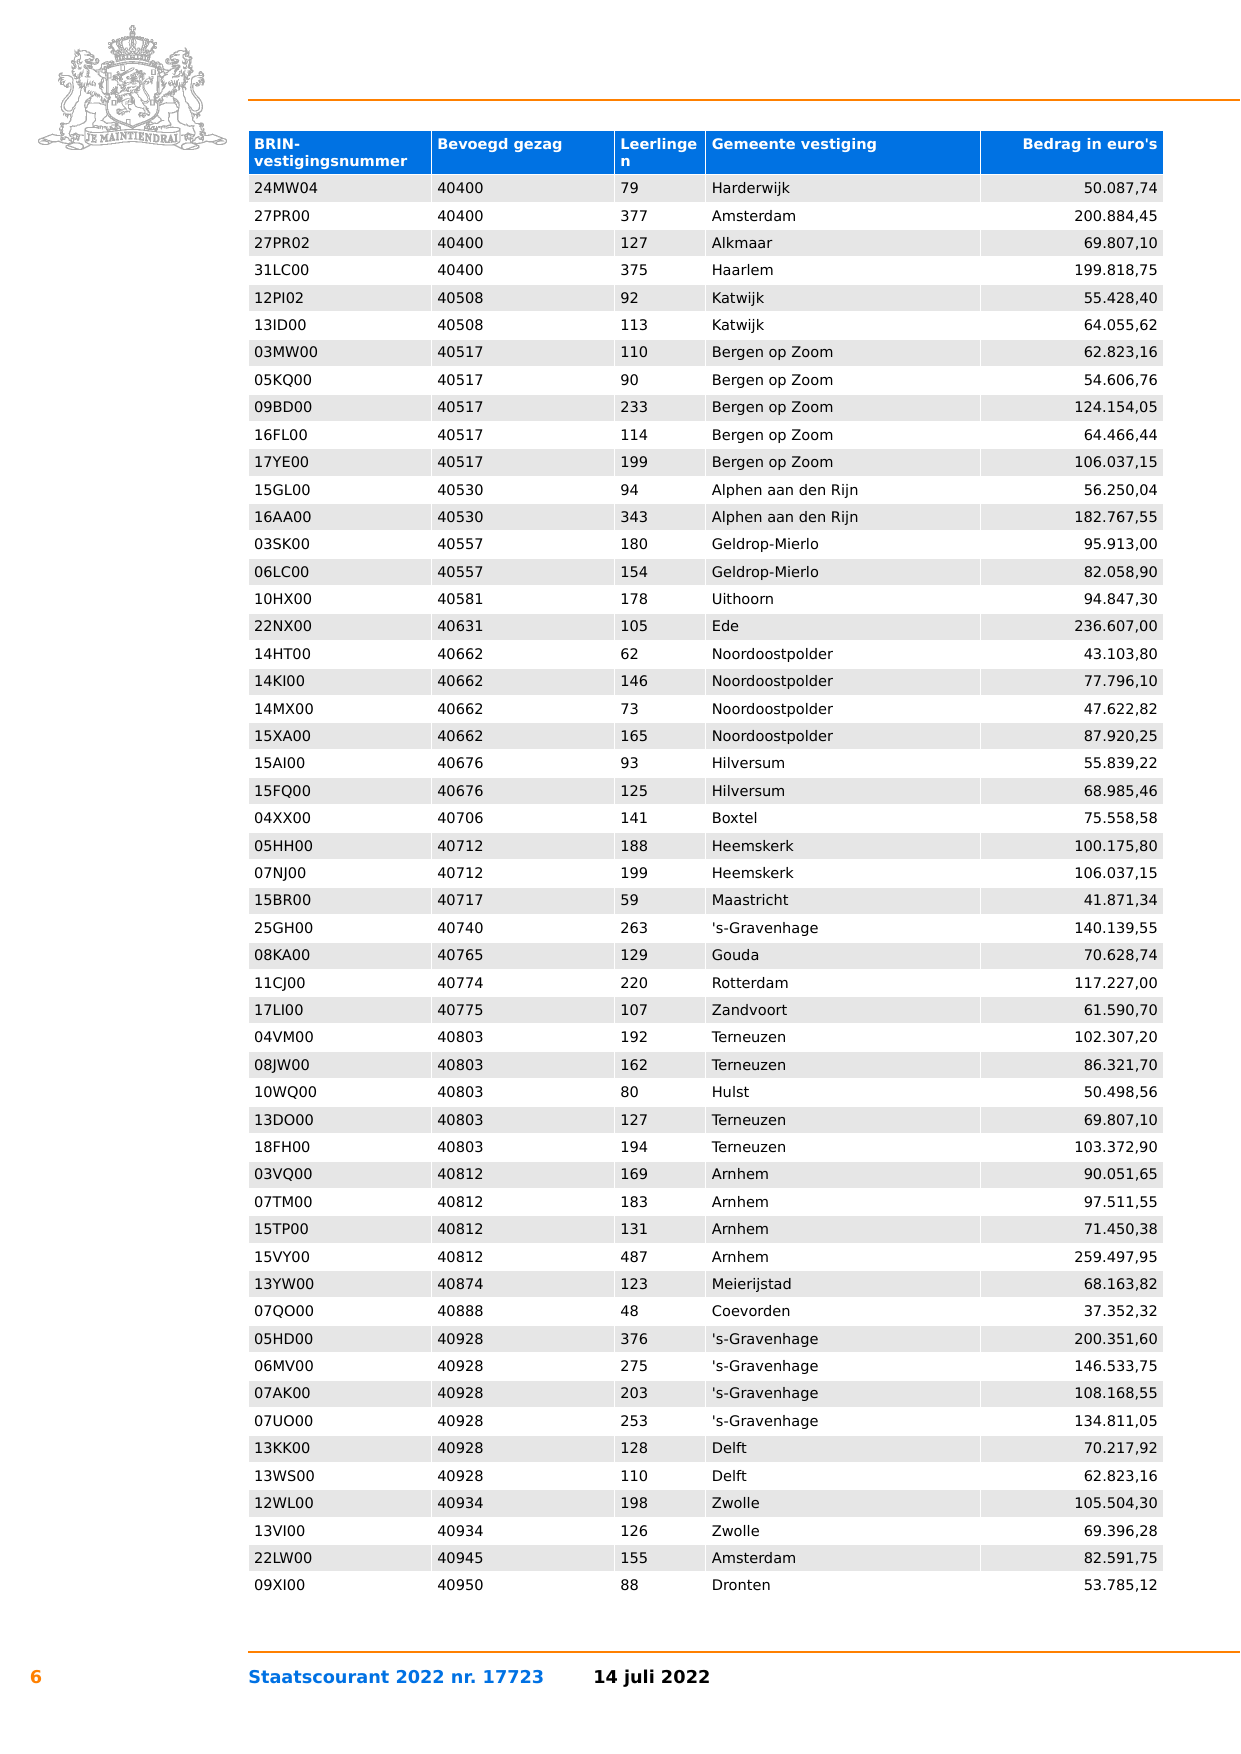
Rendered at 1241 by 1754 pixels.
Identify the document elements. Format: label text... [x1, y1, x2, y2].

table_cell 102.307,20 [981, 1025, 1163, 1051]
table_cell 68.163,82 [981, 1271, 1163, 1297]
table_cell 31LC00 [249, 258, 431, 284]
table_cell 40928 [432, 1436, 614, 1462]
table_cell 200.884,45 [981, 203, 1163, 229]
table_cell 's-Gravenhage [706, 1326, 980, 1352]
table_cell 55.839,22 [981, 751, 1163, 777]
table_cell 200.351,60 [981, 1326, 1163, 1352]
table_cell 50.498,56 [981, 1079, 1163, 1106]
table_cell 40557 [432, 559, 614, 585]
table_cell 41.871,34 [981, 888, 1163, 914]
table_cell 40740 [432, 915, 614, 941]
table_cell 16FL00 [249, 422, 431, 448]
table_cell 's-Gravenhage [706, 1353, 980, 1380]
table_cell 40803 [432, 1052, 614, 1078]
table_cell 192 [615, 1025, 705, 1051]
table_cell 22NX00 [249, 614, 431, 640]
table_cell 199.818,75 [981, 258, 1163, 284]
table_cell 40812 [432, 1189, 614, 1215]
table_cell 40662 [432, 723, 614, 749]
table_cell Boxtel [706, 805, 980, 832]
table_cell 40803 [432, 1025, 614, 1051]
table_cell Ede [706, 614, 980, 640]
table_cell Zandvoort [706, 997, 980, 1023]
table_cell Geldrop-Mierlo [706, 531, 980, 558]
table_cell 05HD00 [249, 1326, 431, 1352]
table_cell 40928 [432, 1353, 614, 1380]
table_cell 40400 [432, 258, 614, 284]
table_cell 13DO00 [249, 1107, 431, 1133]
table_cell Terneuzen [706, 1134, 980, 1161]
table_cell Alphen aan den Rijn [706, 504, 980, 530]
table_cell 79 [615, 175, 705, 202]
table_cell 's-Gravenhage [706, 1381, 980, 1407]
table_cell 40517 [432, 367, 614, 393]
table_cell 343 [615, 504, 705, 530]
table_cell 50.087,74 [981, 175, 1163, 202]
table_cell Noordoostpolder [706, 641, 980, 667]
table_cell 13KK00 [249, 1436, 431, 1462]
table_cell Zwolle [706, 1490, 980, 1517]
table_cell 40517 [432, 395, 614, 421]
table_cell 40928 [432, 1408, 614, 1434]
table_cell 10WQ00 [249, 1079, 431, 1106]
table_cell 40717 [432, 888, 614, 914]
table_cell Bergen op Zoom [706, 422, 980, 448]
table_cell 70.217,92 [981, 1436, 1163, 1462]
table_cell 124.154,05 [981, 395, 1163, 421]
table_cell 12WL00 [249, 1490, 431, 1517]
table_cell 17YE00 [249, 449, 431, 476]
table_cell Dronten [706, 1573, 980, 1599]
table_cell 15AI00 [249, 751, 431, 777]
table_cell 90 [615, 367, 705, 393]
table_cell 's-Gravenhage [706, 915, 980, 941]
table_cell 03MW00 [249, 340, 431, 366]
table_cell 's-Gravenhage [706, 1408, 980, 1434]
table_cell 59 [615, 888, 705, 914]
table_cell Bergen op Zoom [706, 449, 980, 476]
table_cell Delft [706, 1463, 980, 1489]
table_cell 40557 [432, 531, 614, 558]
table_cell 40662 [432, 641, 614, 667]
table_cell 199 [615, 449, 705, 476]
table_cell 182.767,55 [981, 504, 1163, 530]
table_cell 69.807,10 [981, 1107, 1163, 1133]
table_cell Uithoorn [706, 586, 980, 613]
table_cell Harderwijk [706, 175, 980, 202]
table_cell 165 [615, 723, 705, 749]
table_cell 64.466,44 [981, 422, 1163, 448]
table_cell 77.796,10 [981, 669, 1163, 695]
table_cell 15FQ00 [249, 778, 431, 804]
table_cell 110 [615, 340, 705, 366]
table_cell 15XA00 [249, 723, 431, 749]
table_cell 54.606,76 [981, 367, 1163, 393]
table_cell 40803 [432, 1134, 614, 1161]
table_cell 13VI00 [249, 1518, 431, 1544]
table_cell 92 [615, 285, 705, 311]
table_cell 61.590,70 [981, 997, 1163, 1023]
table_cell 40874 [432, 1271, 614, 1297]
table_cell Haarlem [706, 258, 980, 284]
table_cell 40812 [432, 1162, 614, 1188]
table_cell 220 [615, 970, 705, 996]
table_cell 125 [615, 778, 705, 804]
table_cell 03VQ00 [249, 1162, 431, 1188]
table_header BRIN-vestigingsnummer [249, 131, 431, 174]
table_cell 40581 [432, 586, 614, 613]
table_cell 14HT00 [249, 641, 431, 667]
table_cell 07NJ00 [249, 860, 431, 887]
picture [38, 25, 227, 150]
table_cell Noordoostpolder [706, 696, 980, 722]
table_cell Hulst [706, 1079, 980, 1106]
table_cell 40662 [432, 696, 614, 722]
table_cell 40945 [432, 1545, 614, 1571]
table_cell 40928 [432, 1381, 614, 1407]
table_cell 07TM00 [249, 1189, 431, 1215]
table_cell 40400 [432, 230, 614, 256]
table_cell 146 [615, 669, 705, 695]
table_cell Terneuzen [706, 1025, 980, 1051]
table_cell 55.428,40 [981, 285, 1163, 311]
table_cell 40706 [432, 805, 614, 832]
table_cell 126 [615, 1518, 705, 1544]
table_cell 62.823,16 [981, 1463, 1163, 1489]
table_cell 09XI00 [249, 1573, 431, 1599]
table_cell 05HH00 [249, 833, 431, 859]
table_cell 40517 [432, 340, 614, 366]
table_cell 40508 [432, 312, 614, 339]
table_cell 128 [615, 1436, 705, 1462]
table_cell Meierijstad [706, 1271, 980, 1297]
table_header Bedrag in euro's [981, 131, 1163, 174]
table_cell 08JW00 [249, 1052, 431, 1078]
table_cell 40812 [432, 1216, 614, 1243]
table_cell 40765 [432, 943, 614, 969]
table_cell 47.622,82 [981, 696, 1163, 722]
table_cell Bergen op Zoom [706, 395, 980, 421]
table_cell 48 [615, 1299, 705, 1325]
table_cell 97.511,55 [981, 1189, 1163, 1215]
table_cell 05KQ00 [249, 367, 431, 393]
table_cell 40950 [432, 1573, 614, 1599]
table_cell Noordoostpolder [706, 723, 980, 749]
table_cell 375 [615, 258, 705, 284]
table_cell 105.504,30 [981, 1490, 1163, 1517]
table_header Gemeente vestiging [706, 131, 980, 174]
table_cell 376 [615, 1326, 705, 1352]
table_cell 15VY00 [249, 1244, 431, 1270]
table_cell 11CJ00 [249, 970, 431, 996]
table_cell 236.607,00 [981, 614, 1163, 640]
table_cell 40712 [432, 833, 614, 859]
table_cell Terneuzen [706, 1107, 980, 1133]
table_cell 90.051,65 [981, 1162, 1163, 1188]
table_cell Zwolle [706, 1518, 980, 1544]
table_cell 70.628,74 [981, 943, 1163, 969]
table_cell 40803 [432, 1107, 614, 1133]
table_cell 169 [615, 1162, 705, 1188]
table_cell 08KA00 [249, 943, 431, 969]
table_cell Terneuzen [706, 1052, 980, 1078]
table_cell 27PR02 [249, 230, 431, 256]
table_cell 07QO00 [249, 1299, 431, 1325]
table_cell 253 [615, 1408, 705, 1434]
table_cell 37.352,32 [981, 1299, 1163, 1325]
table_cell 40928 [432, 1326, 614, 1352]
table_cell 154 [615, 559, 705, 585]
table_cell 105 [615, 614, 705, 640]
table_cell Hilversum [706, 751, 980, 777]
table_cell 107 [615, 997, 705, 1023]
table_cell 94.847,30 [981, 586, 1163, 613]
table_cell 69.807,10 [981, 230, 1163, 256]
table_cell 75.558,58 [981, 805, 1163, 832]
table_cell 40803 [432, 1079, 614, 1106]
table_cell 106.037,15 [981, 449, 1163, 476]
table_cell 62.823,16 [981, 340, 1163, 366]
table_cell 259.497,95 [981, 1244, 1163, 1270]
table_cell 86.321,70 [981, 1052, 1163, 1078]
table_cell 43.103,80 [981, 641, 1163, 667]
table_cell 203 [615, 1381, 705, 1407]
table_cell 40400 [432, 175, 614, 202]
table_cell 40530 [432, 504, 614, 530]
table_cell Heemskerk [706, 833, 980, 859]
table_cell Rotterdam [706, 970, 980, 996]
table_cell 07AK00 [249, 1381, 431, 1407]
table_cell 100.175,80 [981, 833, 1163, 859]
table_cell 40517 [432, 422, 614, 448]
table_cell Bergen op Zoom [706, 340, 980, 366]
table_cell 16AA00 [249, 504, 431, 530]
table_cell 134.811,05 [981, 1408, 1163, 1434]
table_cell 114 [615, 422, 705, 448]
table_cell 73 [615, 696, 705, 722]
table_cell 10HX00 [249, 586, 431, 613]
table_cell 13WS00 [249, 1463, 431, 1489]
table_cell 180 [615, 531, 705, 558]
table_cell 103.372,90 [981, 1134, 1163, 1161]
table_header Bevoegd gezag [432, 131, 614, 174]
table_cell 40928 [432, 1463, 614, 1489]
table_cell 82.591,75 [981, 1545, 1163, 1571]
table_cell 141 [615, 805, 705, 832]
table_cell Arnhem [706, 1189, 980, 1215]
table_cell 117.227,00 [981, 970, 1163, 996]
table_cell Heemskerk [706, 860, 980, 887]
table_cell Arnhem [706, 1216, 980, 1243]
table_cell 487 [615, 1244, 705, 1270]
table_cell 110 [615, 1463, 705, 1489]
table_cell 09BD00 [249, 395, 431, 421]
table_cell 13ID00 [249, 312, 431, 339]
table_cell 13YW00 [249, 1271, 431, 1297]
table_cell 25GH00 [249, 915, 431, 941]
table_cell 03SK00 [249, 531, 431, 558]
table_cell 199 [615, 860, 705, 887]
table_cell 40508 [432, 285, 614, 311]
table_cell 194 [615, 1134, 705, 1161]
table_cell 263 [615, 915, 705, 941]
table_cell 06LC00 [249, 559, 431, 585]
table_cell 22LW00 [249, 1545, 431, 1571]
table_cell Arnhem [706, 1244, 980, 1270]
table_cell 87.920,25 [981, 723, 1163, 749]
table_cell 68.985,46 [981, 778, 1163, 804]
table_cell 69.396,28 [981, 1518, 1163, 1544]
table_cell 14KI00 [249, 669, 431, 695]
table_cell 40400 [432, 203, 614, 229]
table_cell 140.139,55 [981, 915, 1163, 941]
table_cell Bergen op Zoom [706, 367, 980, 393]
table_cell 106.037,15 [981, 860, 1163, 887]
table_cell 162 [615, 1052, 705, 1078]
table_cell 40934 [432, 1490, 614, 1517]
table_cell 94 [615, 477, 705, 503]
table_cell 275 [615, 1353, 705, 1380]
table_cell 129 [615, 943, 705, 969]
table_cell 64.055,62 [981, 312, 1163, 339]
table_cell 14MX00 [249, 696, 431, 722]
table_cell Gouda [706, 943, 980, 969]
table_cell 71.450,38 [981, 1216, 1163, 1243]
table_cell 40888 [432, 1299, 614, 1325]
table_cell 40775 [432, 997, 614, 1023]
table_cell 62 [615, 641, 705, 667]
table_cell 108.168,55 [981, 1381, 1163, 1407]
table_cell Maastricht [706, 888, 980, 914]
table_cell 40517 [432, 449, 614, 476]
table_cell 82.058,90 [981, 559, 1163, 585]
table_cell Amsterdam [706, 1545, 980, 1571]
table_cell 95.913,00 [981, 531, 1163, 558]
table_cell 12PI02 [249, 285, 431, 311]
table_cell 113 [615, 312, 705, 339]
table_cell 131 [615, 1216, 705, 1243]
table_cell 127 [615, 1107, 705, 1133]
table_cell Alphen aan den Rijn [706, 477, 980, 503]
table_cell 53.785,12 [981, 1573, 1163, 1599]
table_cell 88 [615, 1573, 705, 1599]
table_cell 127 [615, 230, 705, 256]
table_cell Katwijk [706, 285, 980, 311]
table_cell 04VM00 [249, 1025, 431, 1051]
table_cell 40631 [432, 614, 614, 640]
table_cell 15BR00 [249, 888, 431, 914]
table_cell 24MW04 [249, 175, 431, 202]
table_cell 40774 [432, 970, 614, 996]
table_cell 18FH00 [249, 1134, 431, 1161]
table_cell 40530 [432, 477, 614, 503]
table_cell 188 [615, 833, 705, 859]
table_cell 198 [615, 1490, 705, 1517]
table_cell 40712 [432, 860, 614, 887]
table_header Leerlingen [615, 131, 705, 174]
table_cell Amsterdam [706, 203, 980, 229]
table_cell 123 [615, 1271, 705, 1297]
table_cell 40662 [432, 669, 614, 695]
table_cell 27PR00 [249, 203, 431, 229]
table_cell 40934 [432, 1518, 614, 1544]
table_cell 183 [615, 1189, 705, 1215]
table_cell Delft [706, 1436, 980, 1462]
table_cell 06MV00 [249, 1353, 431, 1380]
table_cell Arnhem [706, 1162, 980, 1188]
table_cell 377 [615, 203, 705, 229]
table_cell 40676 [432, 778, 614, 804]
table_cell 15TP00 [249, 1216, 431, 1243]
table_cell Hilversum [706, 778, 980, 804]
table_cell Geldrop-Mierlo [706, 559, 980, 585]
table_cell 155 [615, 1545, 705, 1571]
table_cell 17LI00 [249, 997, 431, 1023]
table_cell 40676 [432, 751, 614, 777]
table_cell Noordoostpolder [706, 669, 980, 695]
table_cell 04XX00 [249, 805, 431, 832]
table_cell 15GL00 [249, 477, 431, 503]
table_cell 93 [615, 751, 705, 777]
table_cell 80 [615, 1079, 705, 1106]
table_cell 56.250,04 [981, 477, 1163, 503]
table_cell Alkmaar [706, 230, 980, 256]
table_cell 178 [615, 586, 705, 613]
table_cell Katwijk [706, 312, 980, 339]
table_cell 233 [615, 395, 705, 421]
table_cell 40812 [432, 1244, 614, 1270]
table_cell 146.533,75 [981, 1353, 1163, 1380]
table_cell 07UO00 [249, 1408, 431, 1434]
table_cell Coevorden [706, 1299, 980, 1325]
